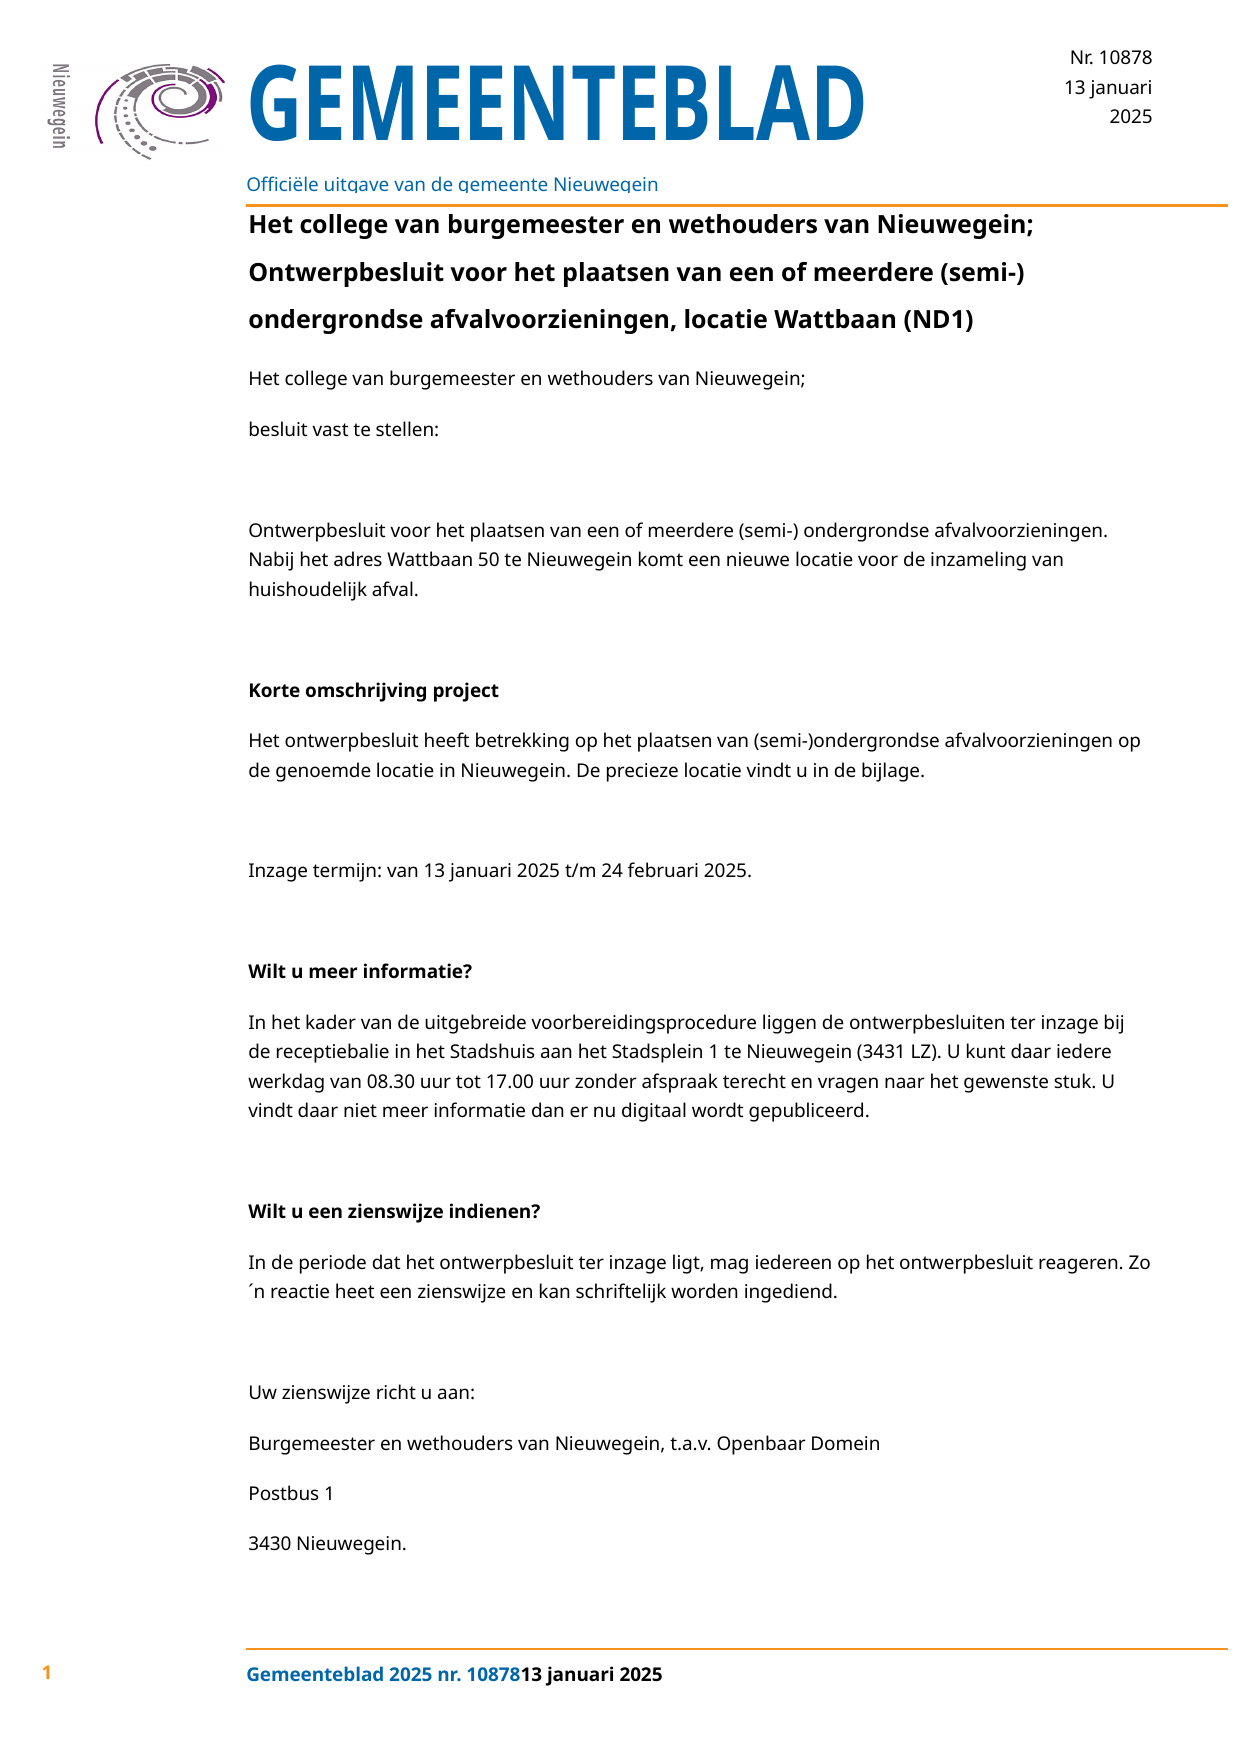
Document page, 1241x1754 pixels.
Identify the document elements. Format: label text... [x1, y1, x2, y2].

text Wilt u meer informatie? [248, 958, 1152, 984]
text Het ontwerpbesluit heeft betrekking op het plaatsen van (semi-)ondergrondse afvalvoorzieningen op de genoemde locatie in Nieuwegein. De precieze locatie vindt u in de bijlage. [248, 727, 1152, 782]
picture [41, 47, 231, 172]
text Inzage termijn: van 13 januari 2025 t/m 24 februari 2025. [248, 858, 1152, 883]
text Ontwerpbesluit voor het plaatsen van een of meerdere (semi-) ondergrondse afvalvoorzieningen. Nabij het adres Wattbaan 50 te Nieuwegein komt een nieuwe locatie voor de inzameling van huishoudelijk afval. [248, 517, 1152, 602]
text 3430 Nieuwegein. [248, 1531, 1152, 1556]
text Het college van burgemeester en wethouders van Nieuwegein; Ontwerpbesluit voor het plaatsen van een of meerdere (semi-) ondergrondse afvalvoorzieningen, locatie Wattbaan (ND1) [248, 207, 1152, 336]
text Het college van burgemeester en wethouders van Nieuwegein; [248, 366, 1152, 391]
text In de periode dat het ontwerpbesluit ter inzage ligt, mag iedereen op het ontwerpbesluit reageren. Zo´n reactie heet een zienswijze en kan schriftelijk worden ingediend. [248, 1249, 1152, 1304]
text Burgemeester en wethouders van Nieuwegein, t.a.v. Openbaar Domein [248, 1430, 1152, 1455]
text Wilt u een zienswijze indienen? [248, 1198, 1152, 1224]
text Postbus 1 [248, 1480, 1152, 1506]
text Korte omschrijving project [248, 677, 1152, 702]
text Uw zienswijze richt u aan: [248, 1379, 1152, 1405]
text besluit vast te stellen: [248, 416, 1152, 442]
text In het kader van de uitgebreide voorbereidingsprocedure liggen de ontwerpbesluiten ter inzage bij de receptiebalie in het Stadshuis aan het Stadsplein 1 te Nieuwegein (3431 LZ). U kunt daar iedere werkdag van 08.30 uur tot 17.00 uur zonder afspraak terecht en vragen naar het gewenste stuk. U vindt daar niet meer informatie dan er nu digitaal wordt gepubliceerd. [248, 1009, 1152, 1123]
